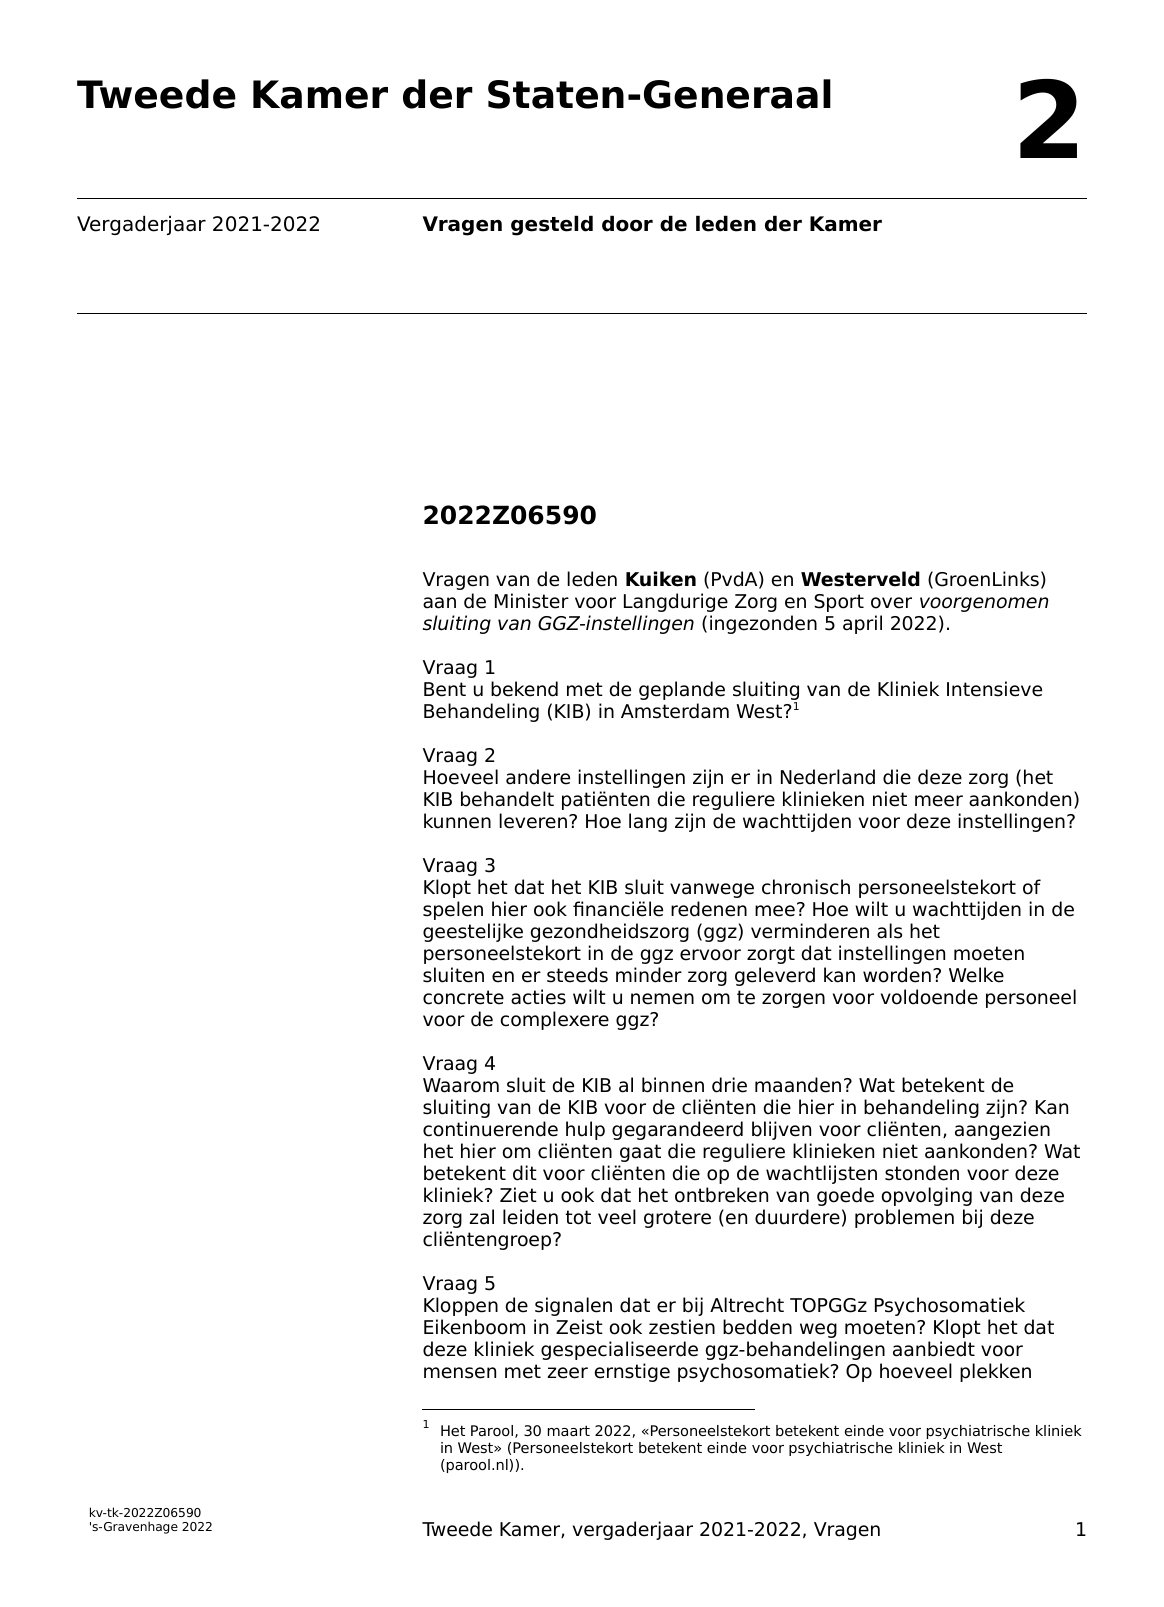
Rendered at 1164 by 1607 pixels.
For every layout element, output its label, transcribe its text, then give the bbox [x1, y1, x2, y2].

table_cell Vragen gesteld door de leden der Kamer [422, 199, 1087, 313]
text 's-Gravenhage 2022 [88, 1520, 323, 1534]
text Vraag 4 [422, 1053, 1087, 1075]
text Het Parool, 30 maart 2022, «Personeelstekort betekent einde voor psychiatrische kliniek in West» (Personeelstekort betekent einde voor psychiatrische kliniek in West (parool.nl)). [422, 1418, 1087, 1474]
text Vraag 2 [422, 745, 1087, 767]
table_header 2 [886, 59, 1087, 198]
text Vraag 5 [422, 1273, 1087, 1295]
table_cell Vergaderjaar 2021-2022 [77, 199, 422, 313]
text kv-tk-2022Z06590 [88, 1506, 323, 1520]
text Bent u bekend met de geplande sluiting van de Kliniek Intensieve Behandeling (KIB) in Amsterdam West? [422, 679, 1087, 723]
text Hoeveel andere instellingen zijn er in Nederland die deze zorg (het KIB behandelt patiënten die reguliere klinieken niet meer aankonden) kunnen leveren? Hoe lang zijn de wachttijden voor deze instellingen? [422, 767, 1087, 833]
table_header Tweede Kamer der Staten-Generaal [77, 59, 886, 198]
text Vraag 3 [422, 855, 1087, 877]
text Klopt het dat het KIB sluit vanwege chronisch personeelstekort of spelen hier ook financiële redenen mee? Hoe wilt u wachttijden in de geestelijke gezondheidszorg (ggz) verminderen als het personeelstekort in de ggz ervoor zorgt dat instellingen moeten sluiten en er steeds minder zorg geleverd kan worden? Welke concrete acties wilt u nemen om te zorgen voor voldoende personeel voor de complexere ggz? [422, 877, 1087, 1031]
text Vragen van de leden Kuiken (PvdA) en Westerveld (GroenLinks) aan de Minister voor Langdurige Zorg en Sport over voorgenomen sluiting van GGZ-instellingen (ingezonden 5 april 2022). [422, 569, 1087, 635]
text 2022Z06590 [422, 501, 1087, 531]
text Waarom sluit de KIB al binnen drie maanden? Wat betekent de sluiting van de KIB voor de cliënten die hier in behandeling zijn? Kan continuerende hulp gegarandeerd blijven voor cliënten, aangezien het hier om cliënten gaat die reguliere klinieken niet aankonden? Wat betekent dit voor cliënten die op de wachtlijsten stonden voor deze kliniek? Ziet u ook dat het ontbreken van goede opvolging van deze zorg zal leiden tot veel grotere (en duurdere) problemen bij deze cliëntengroep? [422, 1075, 1087, 1251]
text Vraag 1 [422, 657, 1087, 679]
text Kloppen de signalen dat er bij Altrecht TOPGGz Psychosomatiek Eikenboom in Zeist ook zestien bedden weg moeten? Klopt het dat deze kliniek gespecialiseerde ggz-behandelingen aanbiedt voor mensen met zeer ernstige psychosomatiek? Op hoeveel plekken [422, 1295, 1087, 1383]
